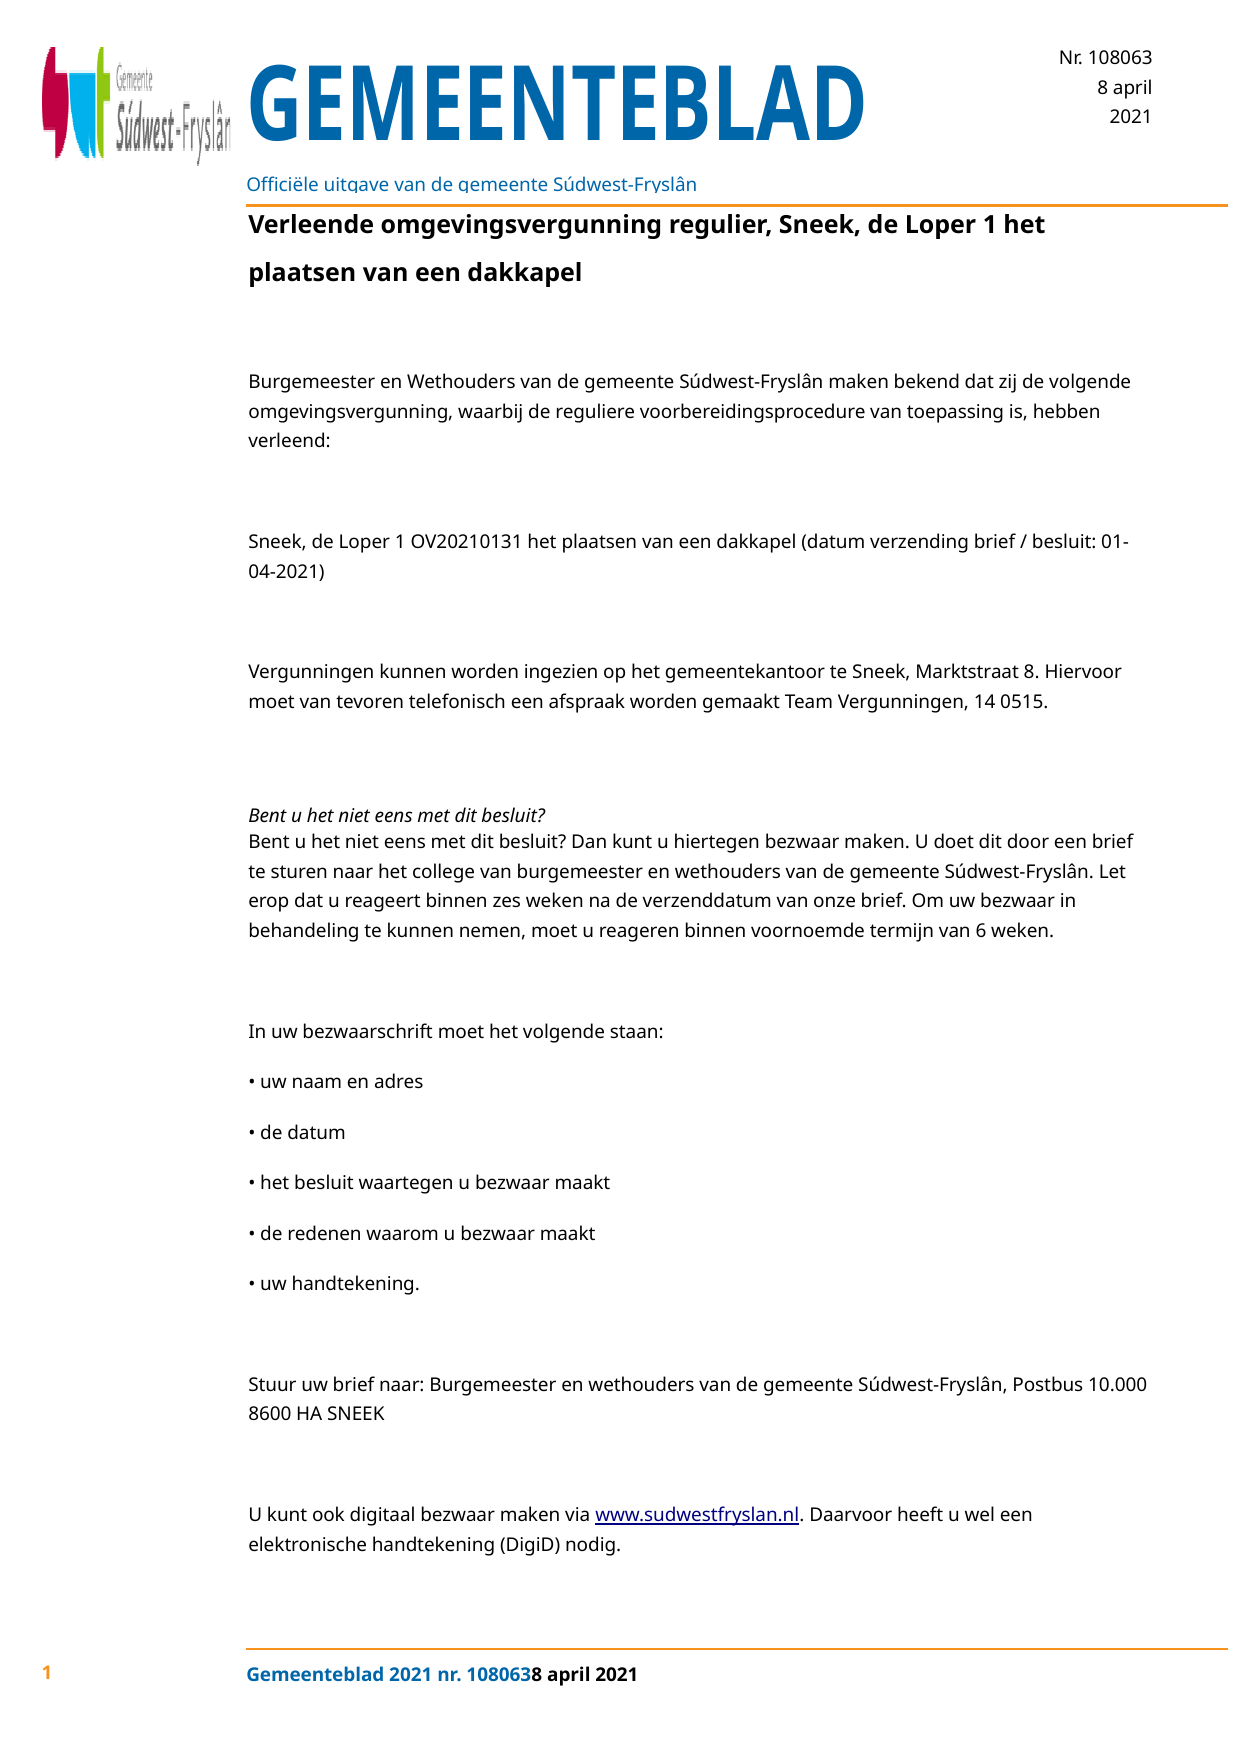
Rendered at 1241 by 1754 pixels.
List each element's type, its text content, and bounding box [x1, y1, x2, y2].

text • de redenen waarom u bezwaar maakt [248, 1220, 1152, 1245]
text • uw naam en adres [248, 1068, 1152, 1094]
text • de datum [248, 1119, 1152, 1144]
text Bent u het niet eens met dit besluit? Dan kunt u hiertegen bezwaar maken. U doet dit door een brief te sturen naar het college van burgemeester en wethouders van de gemeente Súdwest-Fryslân. Let erop dat u reageert binnen zes weken na de verzenddatum van onze brief. Om uw bezwaar in behandeling te kunnen nemen, moet u reageren binnen voornoemde termijn van 6 weken. [248, 828, 1152, 943]
text U kunt ook digitaal bezwaar maken via www.sudwestfryslan.nl. Daarvoor heeft u wel een elektronische handtekening (DigiD) nodig. [248, 1501, 1152, 1557]
picture [41, 47, 231, 172]
text In uw bezwaarschrift moet het volgende staan: [248, 1018, 1152, 1044]
text Sneek, de Loper 1 OV20210131 het plaatsen van een dakkapel (datum verzending brief / besluit: 01-04-2021) [248, 528, 1152, 584]
text Bent u het niet eens met dit besluit? [248, 803, 1152, 828]
text Verleende omgevingsvergunning regulier, Sneek, de Loper 1 het plaatsen van een dakkapel [248, 207, 1152, 288]
text Vergunningen kunnen worden ingezien op het gemeentekantoor te Sneek, Marktstraat 8. Hiervoor moet van tevoren telefonisch een afspraak worden gemaakt Team Vergunningen, 14 0515. [248, 659, 1152, 714]
text • het besluit waartegen u bezwaar maakt [248, 1169, 1152, 1195]
text Burgemeester en Wethouders van de gemeente Súdwest-Fryslân maken bekend dat zij de volgende omgevingsvergunning, waarbij de reguliere voorbereidingsprocedure van toepassing is, hebben verleend: [248, 368, 1152, 453]
text Stuur uw brief naar: Burgemeester en wethouders van de gemeente Súdwest-Fryslân, Postbus 10.000 8600 HA SNEEK [248, 1371, 1152, 1426]
text • uw handtekening. [248, 1270, 1152, 1296]
